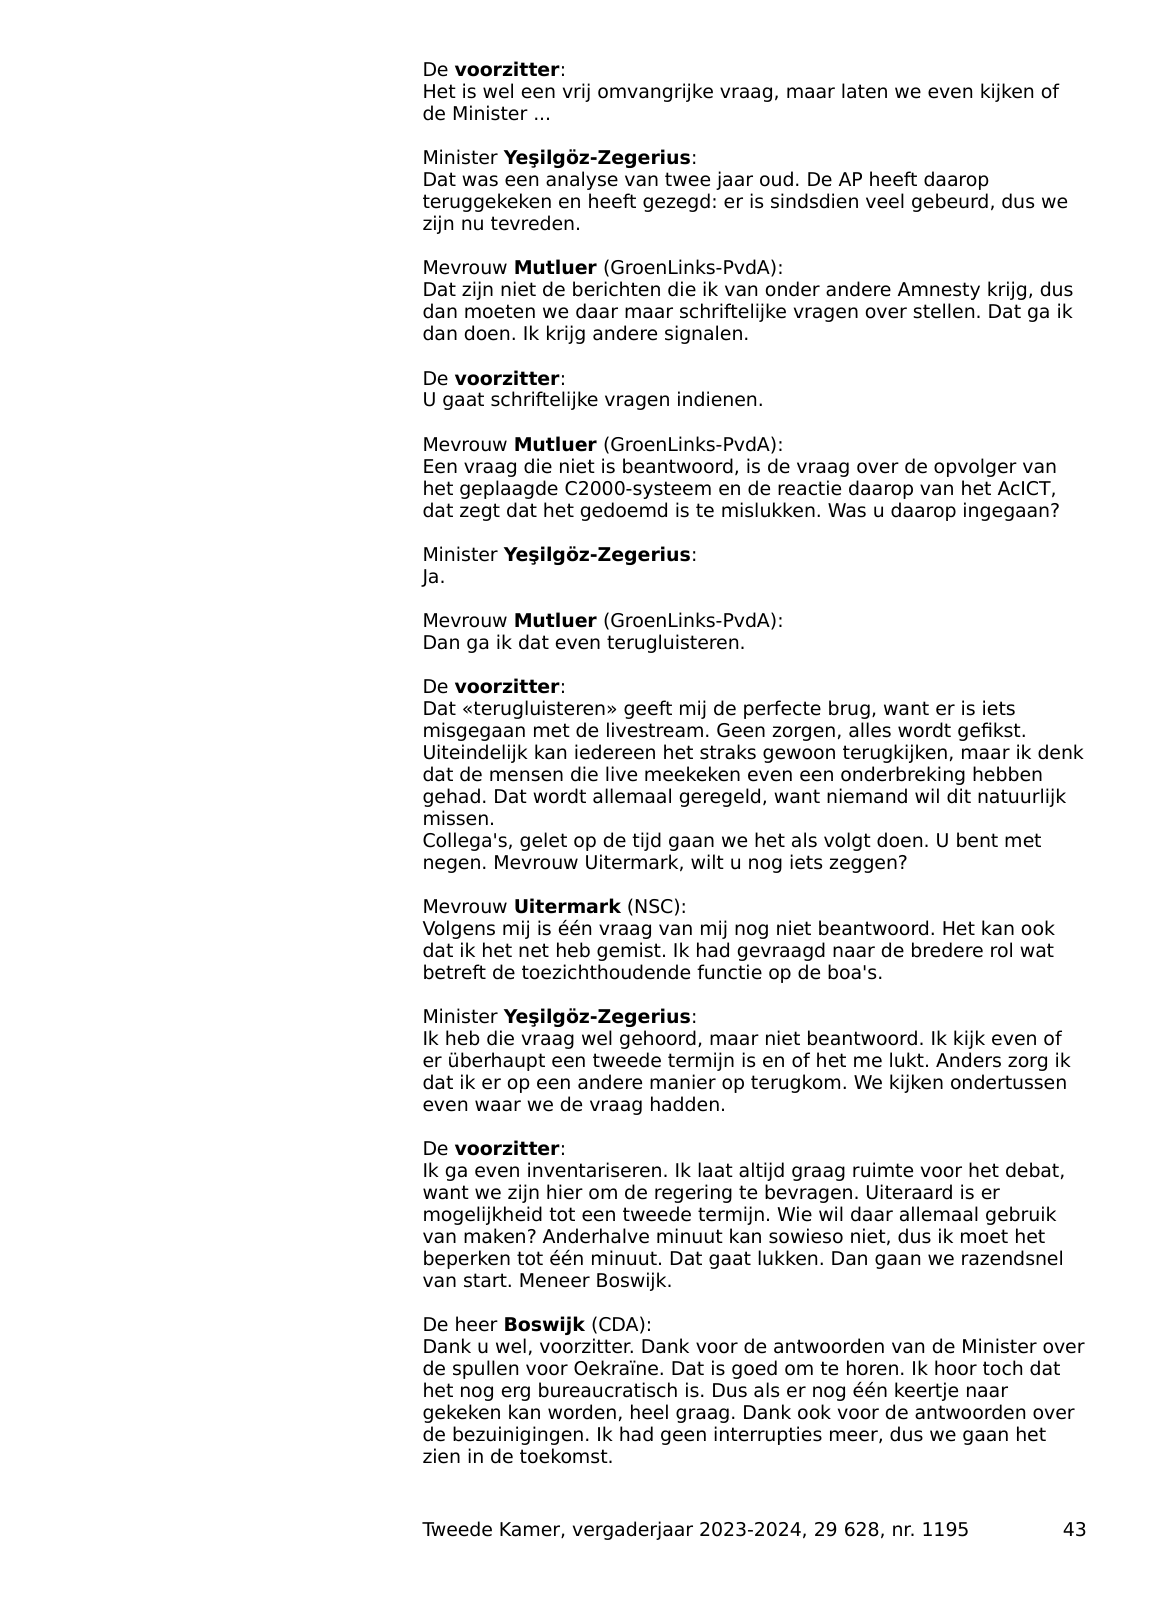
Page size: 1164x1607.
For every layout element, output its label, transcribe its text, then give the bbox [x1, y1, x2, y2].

text Het is wel een vrij omvangrijke vraag, maar laten we even kijken of de Minister ... [422, 81, 1087, 125]
text Minister Yeşilgöz-Zegerius: [422, 147, 1087, 169]
text De voorzitter: [422, 367, 1087, 389]
text Mevrouw Mutluer (GroenLinks-PvdA): [422, 433, 1087, 456]
text De voorzitter: [422, 1138, 1087, 1160]
text Mevrouw Mutluer (GroenLinks-PvdA): [422, 610, 1087, 632]
text Mevrouw Mutluer (GroenLinks-PvdA): [422, 257, 1087, 279]
text Ik ga even inventariseren. Ik laat altijd graag ruimte voor het debat, want we zijn hier om de regering te bevragen. Uiteraard is er mogelijkheid tot een tweede termijn. Wie wil daar allemaal gebruik van maken? Anderhalve minuut kan sowieso niet, dus ik moet het beperken tot één minuut. Dat gaat lukken. Dan gaan we razendsnel van start. Meneer Boswijk. [422, 1160, 1087, 1292]
text Minister Yeşilgöz-Zegerius: [422, 544, 1087, 566]
text Volgens mij is één vraag van mij nog niet beantwoord. Het kan ook dat ik het net heb gemist. Ik had gevraagd naar de bredere rol wat betreft de toezichthoudende functie op de boa's. [422, 918, 1087, 984]
text U gaat schriftelijke vragen indienen. [422, 389, 1087, 411]
text Dat zijn niet de berichten die ik van onder andere Amnesty krijg, dus dan moeten we daar maar schriftelijke vragen over stellen. Dat ga ik dan doen. Ik krijg andere signalen. [422, 279, 1087, 345]
text Collega's, gelet op de tijd gaan we het als volgt doen. U bent met negen. Mevrouw Uitermark, wilt u nog iets zeggen? [422, 830, 1087, 874]
text De voorzitter: [422, 676, 1087, 698]
text Dank u wel, voorzitter. Dank voor de antwoorden van de Minister over de spullen voor Oekraïne. Dat is goed om te horen. Ik hoor toch dat het nog erg bureaucratisch is. Dus als er nog één keertje naar gekeken kan worden, heel graag. Dank ook voor de antwoorden over de bezuinigingen. Ik had geen interrupties meer, dus we gaan het zien in de toekomst. [422, 1336, 1087, 1468]
text Minister Yeşilgöz-Zegerius: [422, 1006, 1087, 1028]
text De voorzitter: [422, 59, 1087, 81]
text Dan ga ik dat even terugluisteren. [422, 632, 1087, 654]
text Ik heb die vraag wel gehoord, maar niet beantwoord. Ik kijk even of er überhaupt een tweede termijn is en of het me lukt. Anders zorg ik dat ik er op een andere manier op terugkom. We kijken ondertussen even waar we de vraag hadden. [422, 1028, 1087, 1116]
text Ja. [422, 566, 1087, 588]
text Dat was een analyse van twee jaar oud. De AP heeft daarop teruggekeken en heeft gezegd: er is sindsdien veel gebeurd, dus we zijn nu tevreden. [422, 169, 1087, 235]
text De heer Boswijk (CDA): [422, 1314, 1087, 1336]
text Dat «terugluisteren» geeft mij de perfecte brug, want er is iets misgegaan met de livestream. Geen zorgen, alles wordt gefikst. Uiteindelijk kan iedereen het straks gewoon terugkijken, maar ik denk dat de mensen die live meekeken even een onderbreking hebben gehad. Dat wordt allemaal geregeld, want niemand wil dit natuurlijk missen. [422, 698, 1087, 830]
text Mevrouw Uitermark (NSC): [422, 896, 1087, 918]
text Een vraag die niet is beantwoord, is de vraag over de opvolger van het geplaagde C2000-systeem en de reactie daarop van het AcICT, dat zegt dat het gedoemd is te mislukken. Was u daarop ingegaan? [422, 456, 1087, 521]
